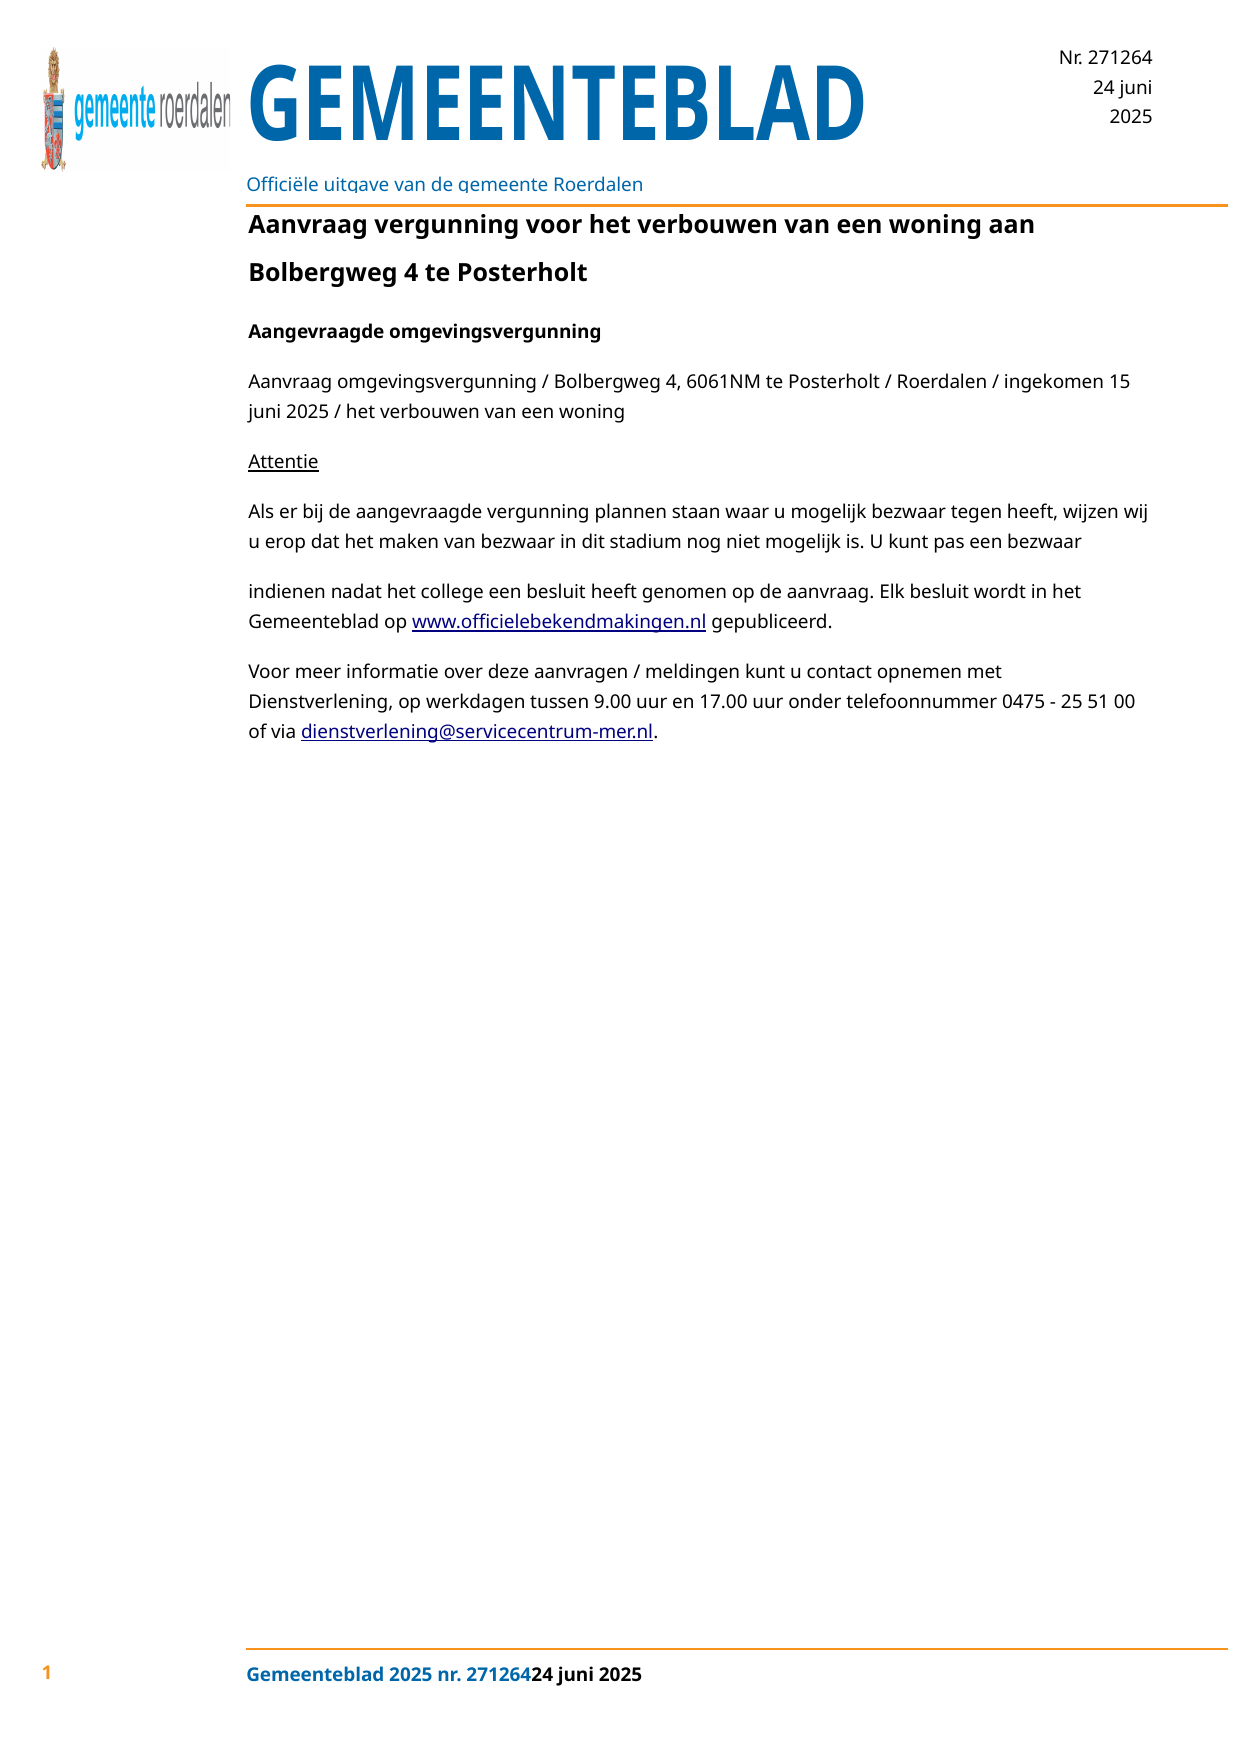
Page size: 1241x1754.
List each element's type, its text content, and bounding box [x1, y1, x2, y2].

text Aanvraag omgevingsvergunning / Bolbergweg 4, 6061NM te Posterholt / Roerdalen / ingekomen 15 juni 2025 / het verbouwen van een woning [248, 368, 1152, 424]
picture [41, 47, 231, 172]
text indienen nadat het college een besluit heeft genomen op de aanvraag. Elk besluit wordt in het Gemeenteblad op www.officielebekendmakingen.nl gepubliceerd. [248, 579, 1152, 634]
text Attentie [248, 448, 1152, 474]
text Aangevraagde omgevingsvergunning [248, 318, 1152, 344]
text Als er bij de aangevraagde vergunning plannen staan waar u mogelijk bezwaar tegen heeft, wijzen wij u erop dat het maken van bezwaar in dit stadium nog niet mogelijk is. U kunt pas een bezwaar [248, 499, 1152, 554]
text Aanvraag vergunning voor het verbouwen van een woning aan Bolbergweg 4 te Posterholt [248, 207, 1152, 288]
text Voor meer informatie over deze aanvragen / meldingen kunt u contact opnemen met Dienstverlening, op werkdagen tussen 9.00 uur en 17.00 uur onder telefoonnummer 0475 - 25 51 00 of via dienstverlening@servicecentrum-mer.nl. [248, 659, 1152, 744]
